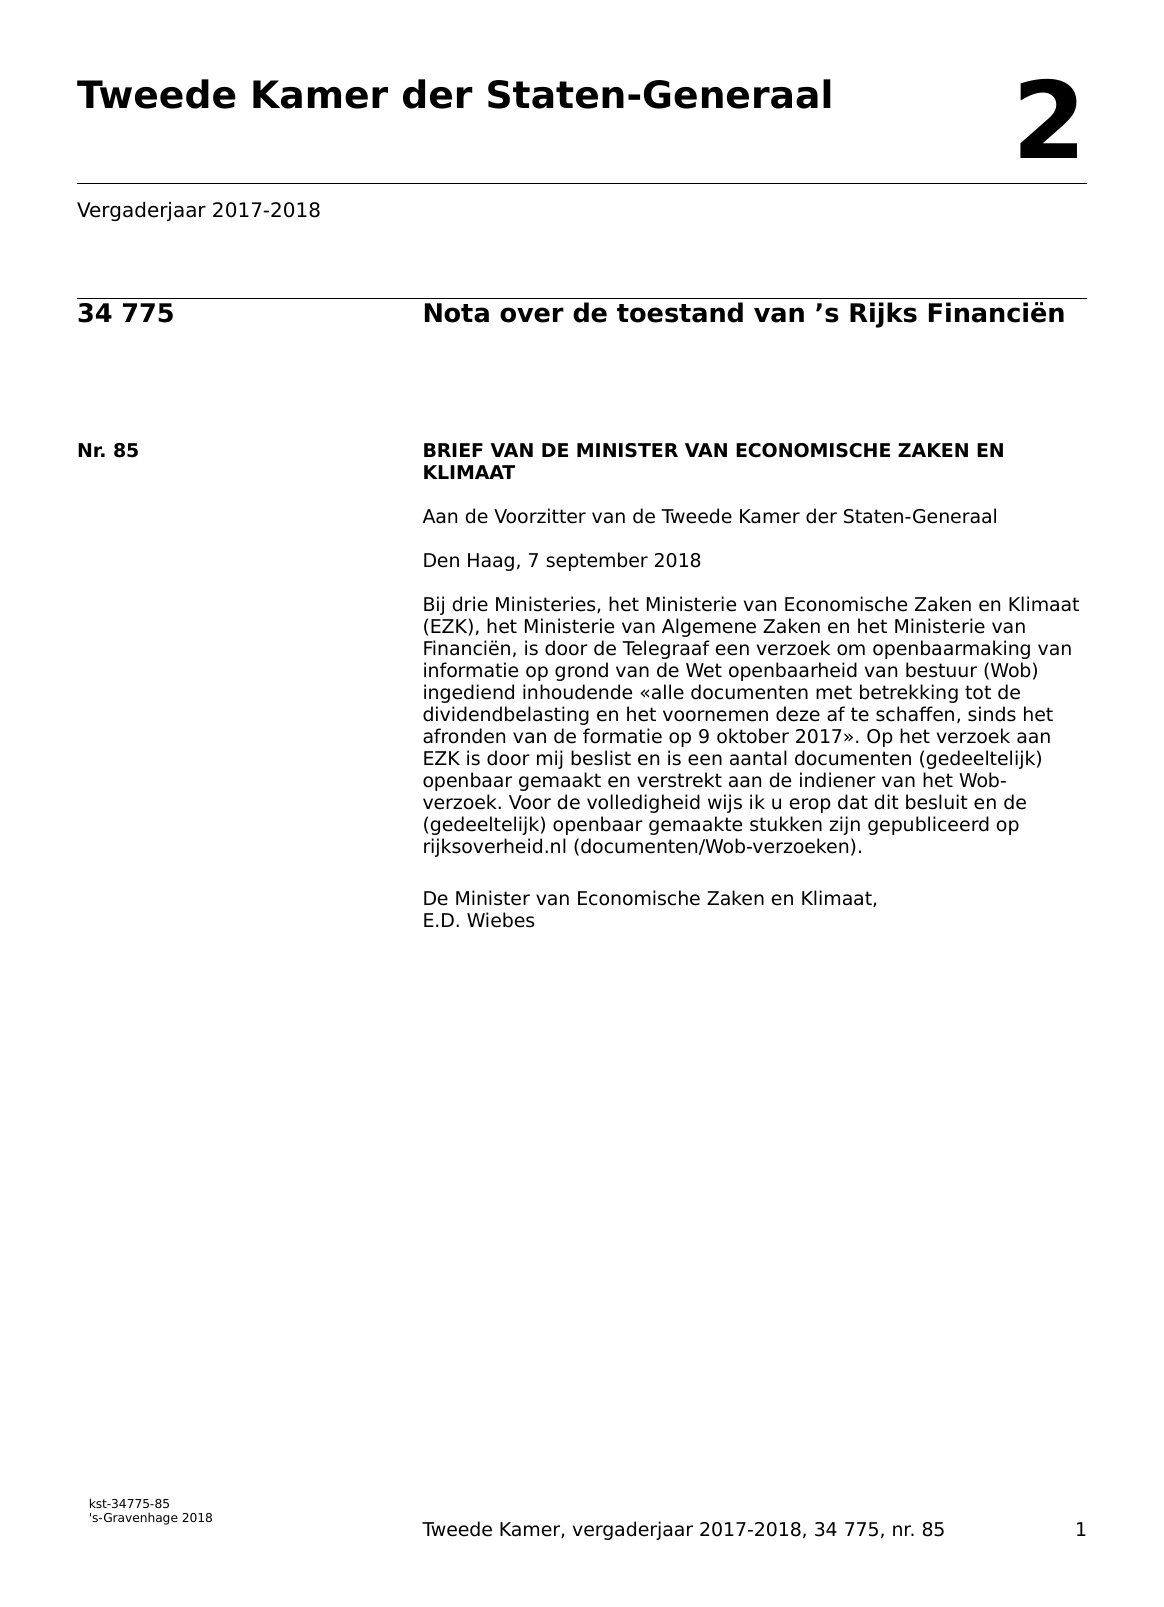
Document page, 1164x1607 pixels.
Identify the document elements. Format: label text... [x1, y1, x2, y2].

text kst-34775-85 [88, 1497, 323, 1511]
text Aan de Voorzitter van de Tweede Kamer der Staten-Generaal [422, 506, 1087, 528]
subtitle 34 775 Nota over de toestand van ’s Rijks Financiën [77, 299, 1087, 329]
text 's-Gravenhage 2018 [88, 1511, 323, 1525]
text Den Haag, 7 september 2018 [422, 550, 1087, 572]
subtitle Nr. 85 BRIEF VAN DE MINISTER VAN ECONOMISCHE ZAKEN EN KLIMAAT [77, 440, 1087, 484]
table_cell Vergaderjaar 2017-2018 [77, 184, 1087, 298]
text Bij drie Ministeries, het Ministerie van Economische Zaken en Klimaat (EZK), het Ministerie van Algemene Zaken en het Ministerie van Financiën, is door de Telegraaf een verzoek om openbaarmaking van informatie op grond van de Wet openbaarheid van bestuur (Wob) ingediend inhoudende «alle documenten met betrekking tot de dividendbelasting en het voornemen deze af te schaffen, sinds het afronden van de formatie op 9 oktober 2017». Op het verzoek aan EZK is door mij beslist en is een aantal documenten (gedeeltelijk) openbaar gemaakt en verstrekt aan de indiener van het Wob-verzoek. Voor de volledigheid wijs ik u erop dat dit besluit en de (gedeeltelijk) openbaar gemaakte stukken zijn gepubliceerd op rijksoverheid.nl (documenten/Wob-verzoeken). [422, 594, 1087, 858]
text De Minister van Economische Zaken en Klimaat, E.D. Wiebes [422, 888, 1087, 932]
table_header Tweede Kamer der Staten-Generaal [77, 59, 886, 183]
table_header 2 [886, 59, 1087, 183]
